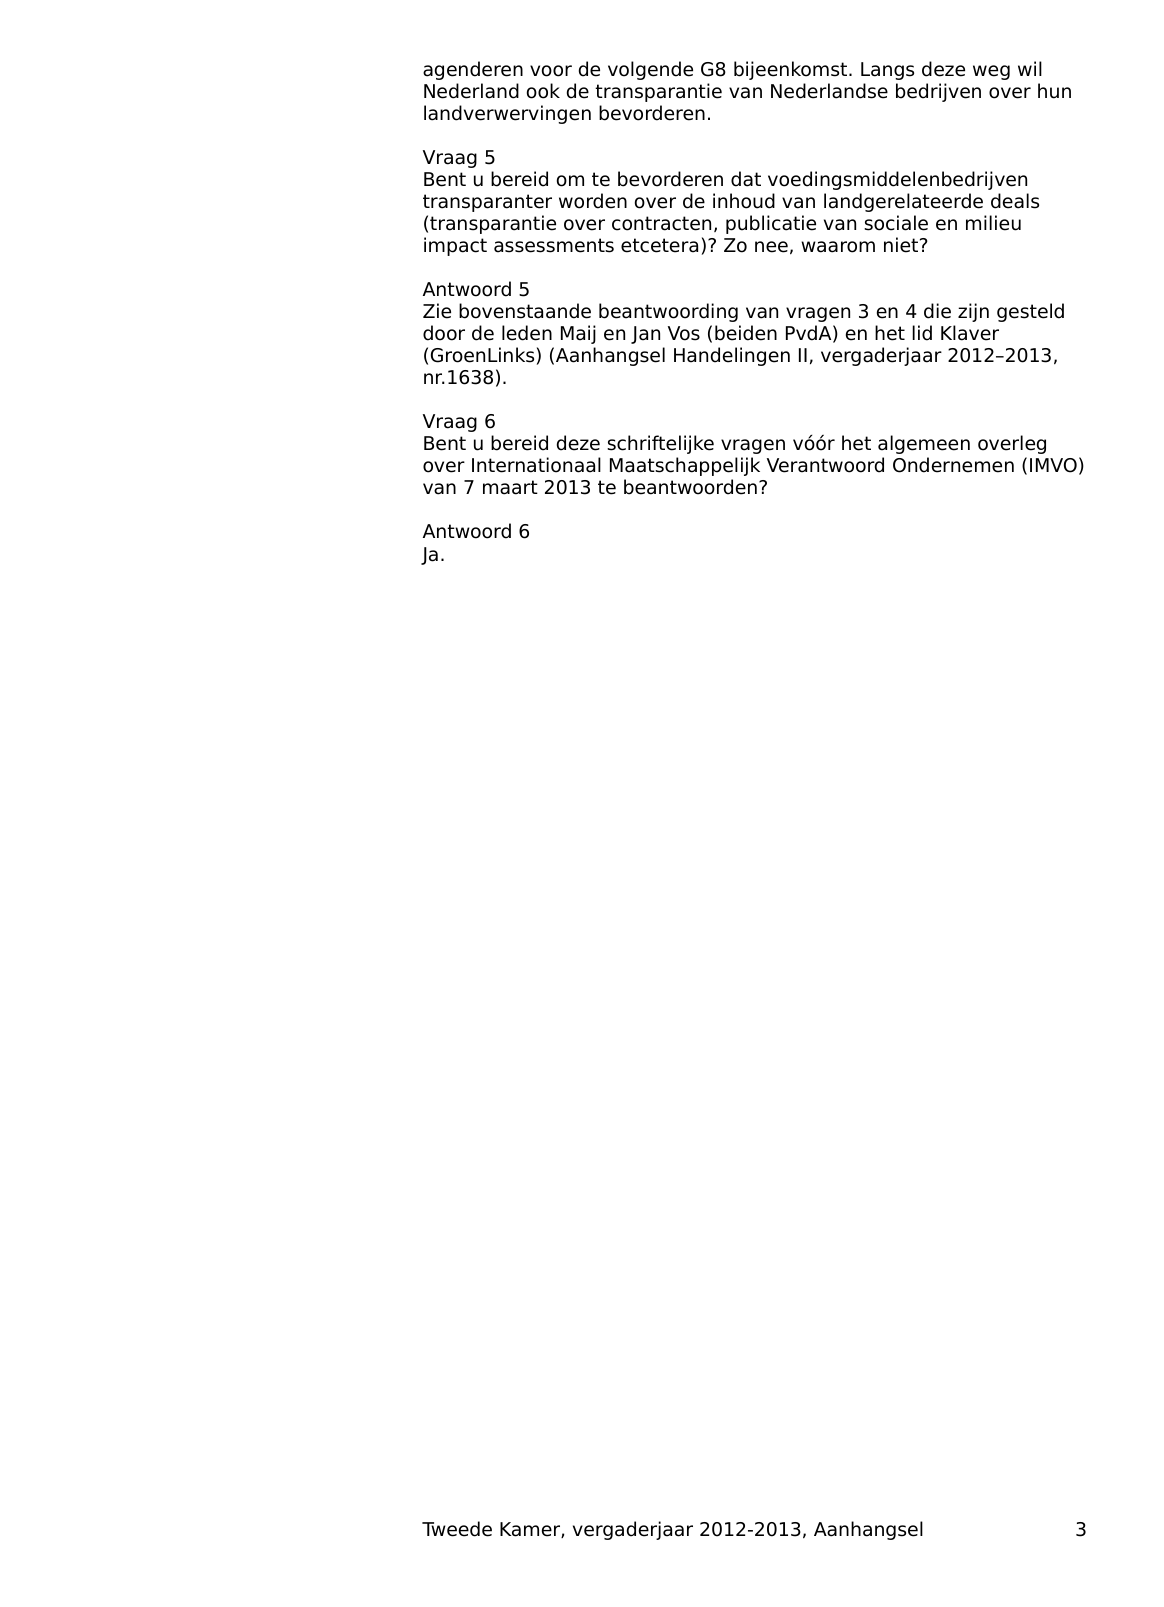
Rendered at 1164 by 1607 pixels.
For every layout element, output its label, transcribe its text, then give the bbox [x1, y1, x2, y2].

text Vraag 6 [422, 411, 1087, 433]
text Bent u bereid om te bevorderen dat voedingsmiddelenbedrijven transparanter worden over de inhoud van landgerelateerde deals (transparantie over contracten, publicatie van sociale en milieu impact assessments etcetera)? Zo nee, waarom niet? [422, 169, 1087, 257]
text Zie bovenstaande beantwoording van vragen 3 en 4 die zijn gesteld door de leden Maij en Jan Vos (beiden PvdA) en het lid Klaver (GroenLinks) (Aanhangsel Handelingen II, vergaderjaar 2012–2013, nr.1638). [422, 301, 1087, 389]
text Vraag 5 [422, 147, 1087, 169]
text agenderen voor de volgende G8 bijeenkomst. Langs deze weg wil Nederland ook de transparantie van Nederlandse bedrijven over hun landverwervingen bevorderen. [422, 59, 1087, 125]
text Antwoord 6 [422, 521, 1087, 543]
text Ja. [422, 543, 1087, 565]
text Bent u bereid deze schriftelijke vragen vóór het algemeen overleg over Internationaal Maatschappelijk Verantwoord Ondernemen (IMVO) van 7 maart 2013 te beantwoorden? [422, 433, 1087, 499]
text Antwoord 5 [422, 279, 1087, 301]
